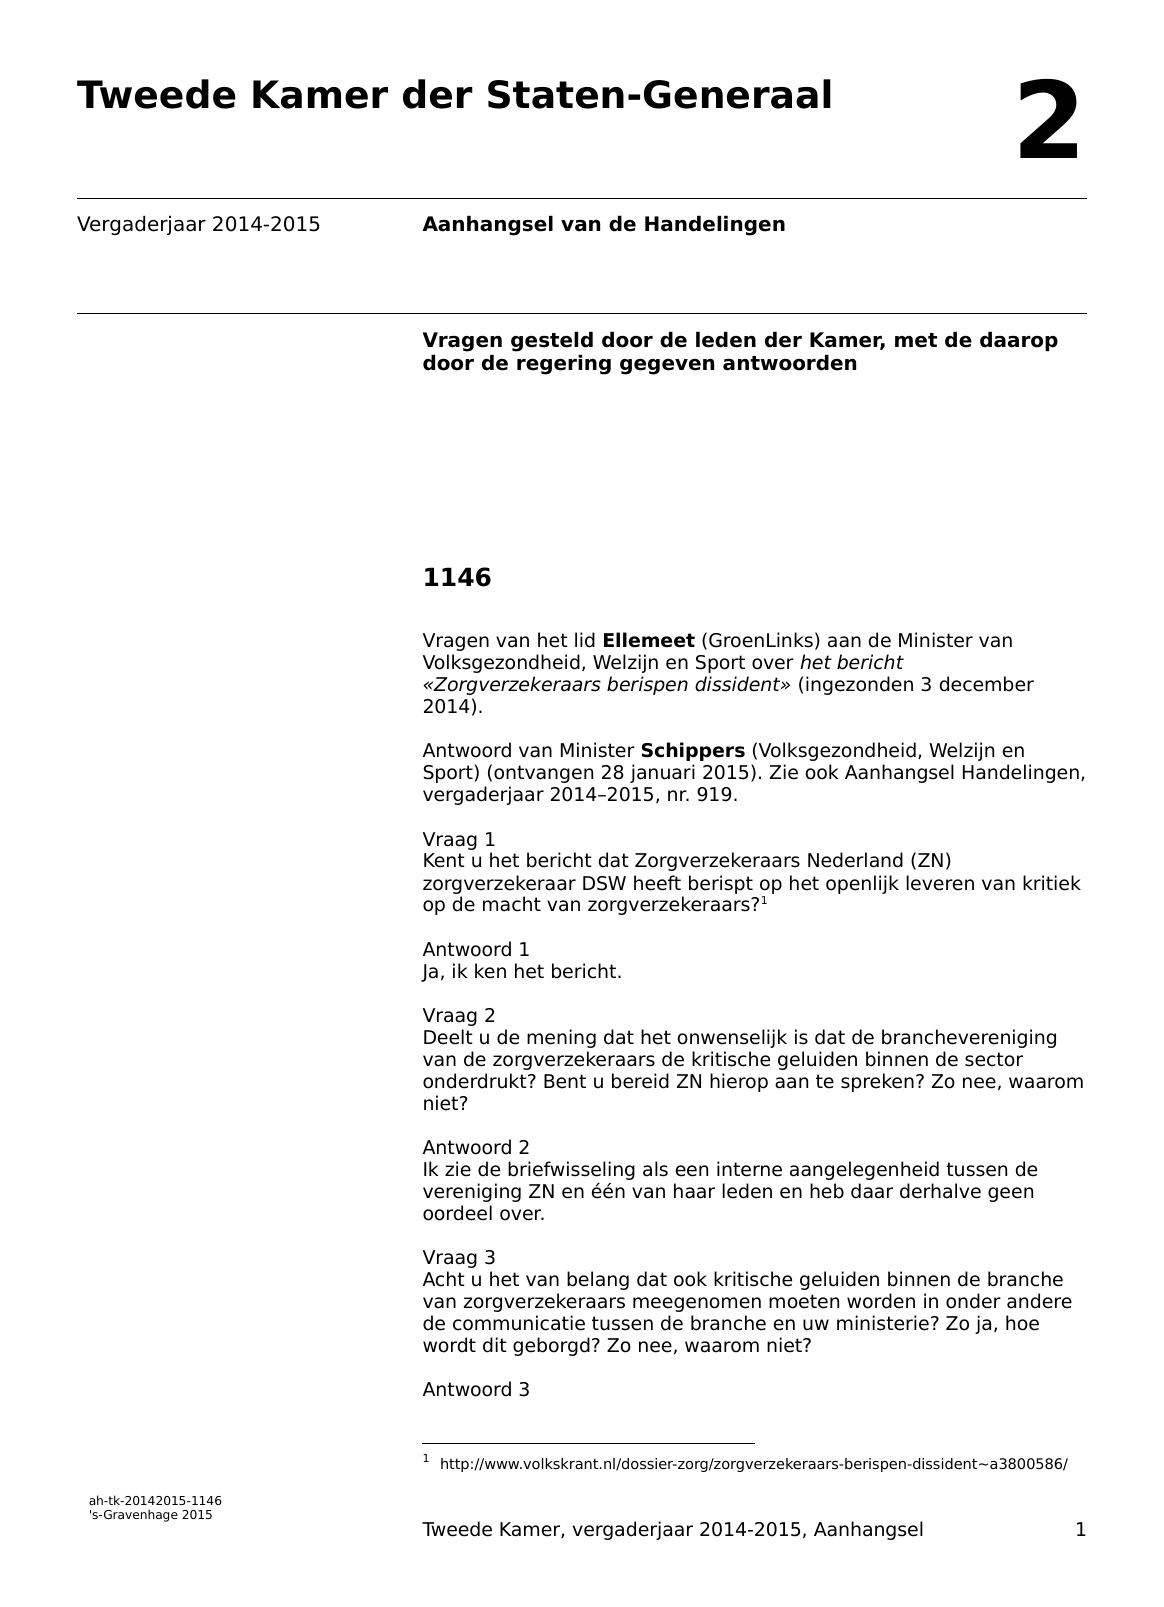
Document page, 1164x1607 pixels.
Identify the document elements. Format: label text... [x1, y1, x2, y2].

table_cell [77, 314, 422, 375]
text Kent u het bericht dat Zorgverzekeraars Nederland (ZN) zorgverzekeraar DSW heeft berispt op het openlijk leveren van kritiek op de macht van zorgverzekeraars? [422, 850, 1087, 916]
text 1146 [422, 563, 1087, 592]
text http://www.volkskrant.nl/dossier-zorg/zorgverzekeraars-berispen-dissident~a3800586/ [422, 1452, 1087, 1474]
text Vragen van het lid Ellemeet (GroenLinks) aan de Minister van Volksgezondheid, Welzijn en Sport over het bericht «Zorgverzekeraars berispen dissident» (ingezonden 3 december 2014). [422, 630, 1087, 718]
text Antwoord 2 [422, 1137, 1087, 1159]
text Antwoord 3 [422, 1379, 1087, 1401]
table_cell Vergaderjaar 2014-2015 [77, 199, 422, 313]
text Deelt u de mening dat het onwenselijk is dat de branchevereniging van de zorgverzekeraars de kritische geluiden binnen de sector onderdrukt? Bent u bereid ZN hierop aan te spreken? Zo nee, waarom niet? [422, 1027, 1087, 1114]
table_cell Vragen gesteld door de leden der Kamer, met de daarop door de regering gegeven antwoorden [422, 314, 1087, 375]
text Antwoord 1 [422, 938, 1087, 961]
text Vraag 2 [422, 1005, 1087, 1027]
table_header 2 [886, 59, 1087, 198]
table_cell Aanhangsel van de Handelingen [422, 199, 1087, 313]
text Vraag 1 [422, 828, 1087, 850]
text Ja, ik ken het bericht. [422, 961, 1087, 982]
text Ik zie de briefwisseling als een interne aangelegenheid tussen de vereniging ZN en één van haar leden en heb daar derhalve geen oordeel over. [422, 1159, 1087, 1225]
text Acht u het van belang dat ook kritische geluiden binnen de branche van zorgverzekeraars meegenomen moeten worden in onder andere de communicatie tussen de branche en uw ministerie? Zo ja, hoe wordt dit geborgd? Zo nee, waarom niet? [422, 1269, 1087, 1357]
text Antwoord van Minister Schippers (Volksgezondheid, Welzijn en Sport) (ontvangen 28 januari 2015). Zie ook Aanhangsel Handelingen, vergaderjaar 2014–2015, nr. 919. [422, 740, 1087, 806]
text ah-tk-20142015-1146 [88, 1494, 323, 1508]
text 's-Gravenhage 2015 [88, 1508, 323, 1522]
text Vraag 3 [422, 1247, 1087, 1269]
table_header Tweede Kamer der Staten-Generaal [77, 59, 886, 198]
